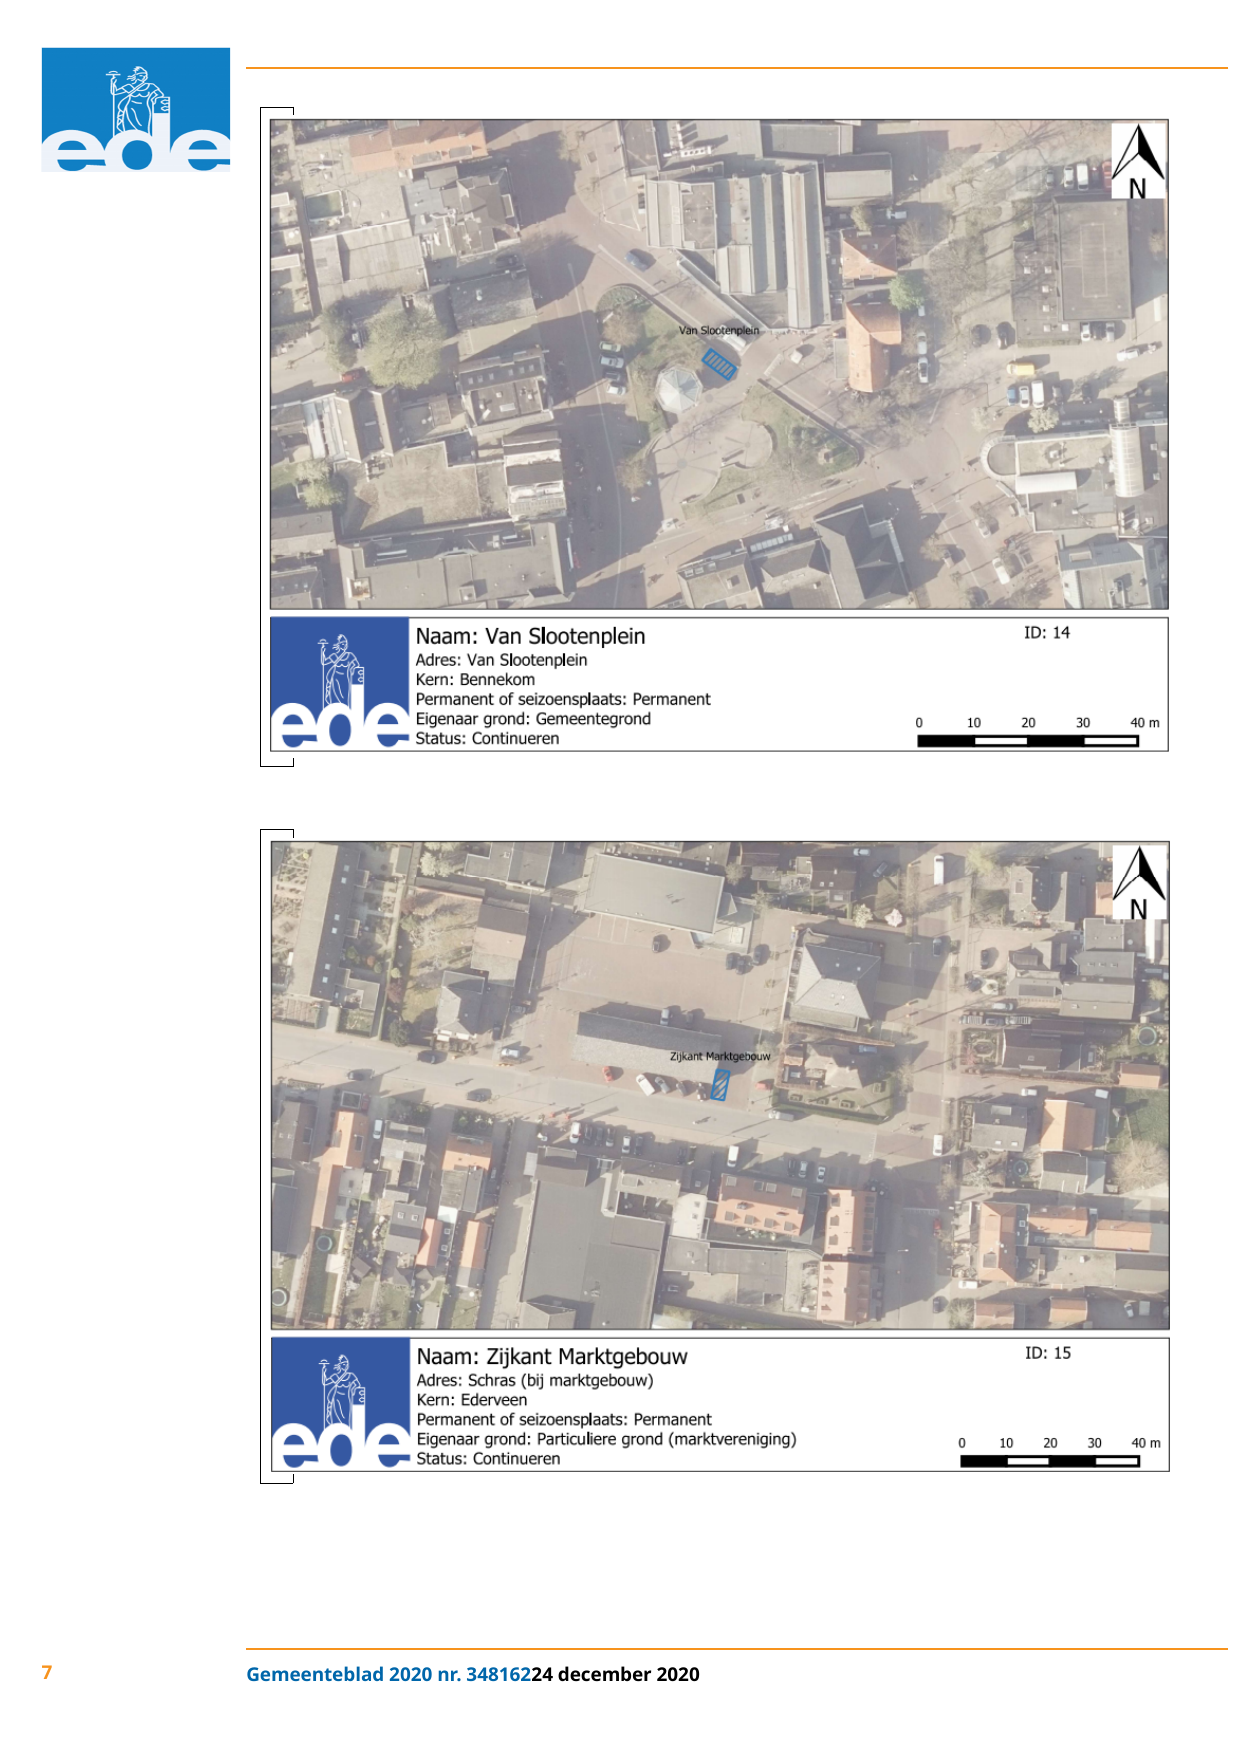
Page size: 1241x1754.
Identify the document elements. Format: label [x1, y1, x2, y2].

picture [41, 47, 231, 172]
picture [268, 838, 1173, 1474]
picture [268, 115, 1173, 758]
